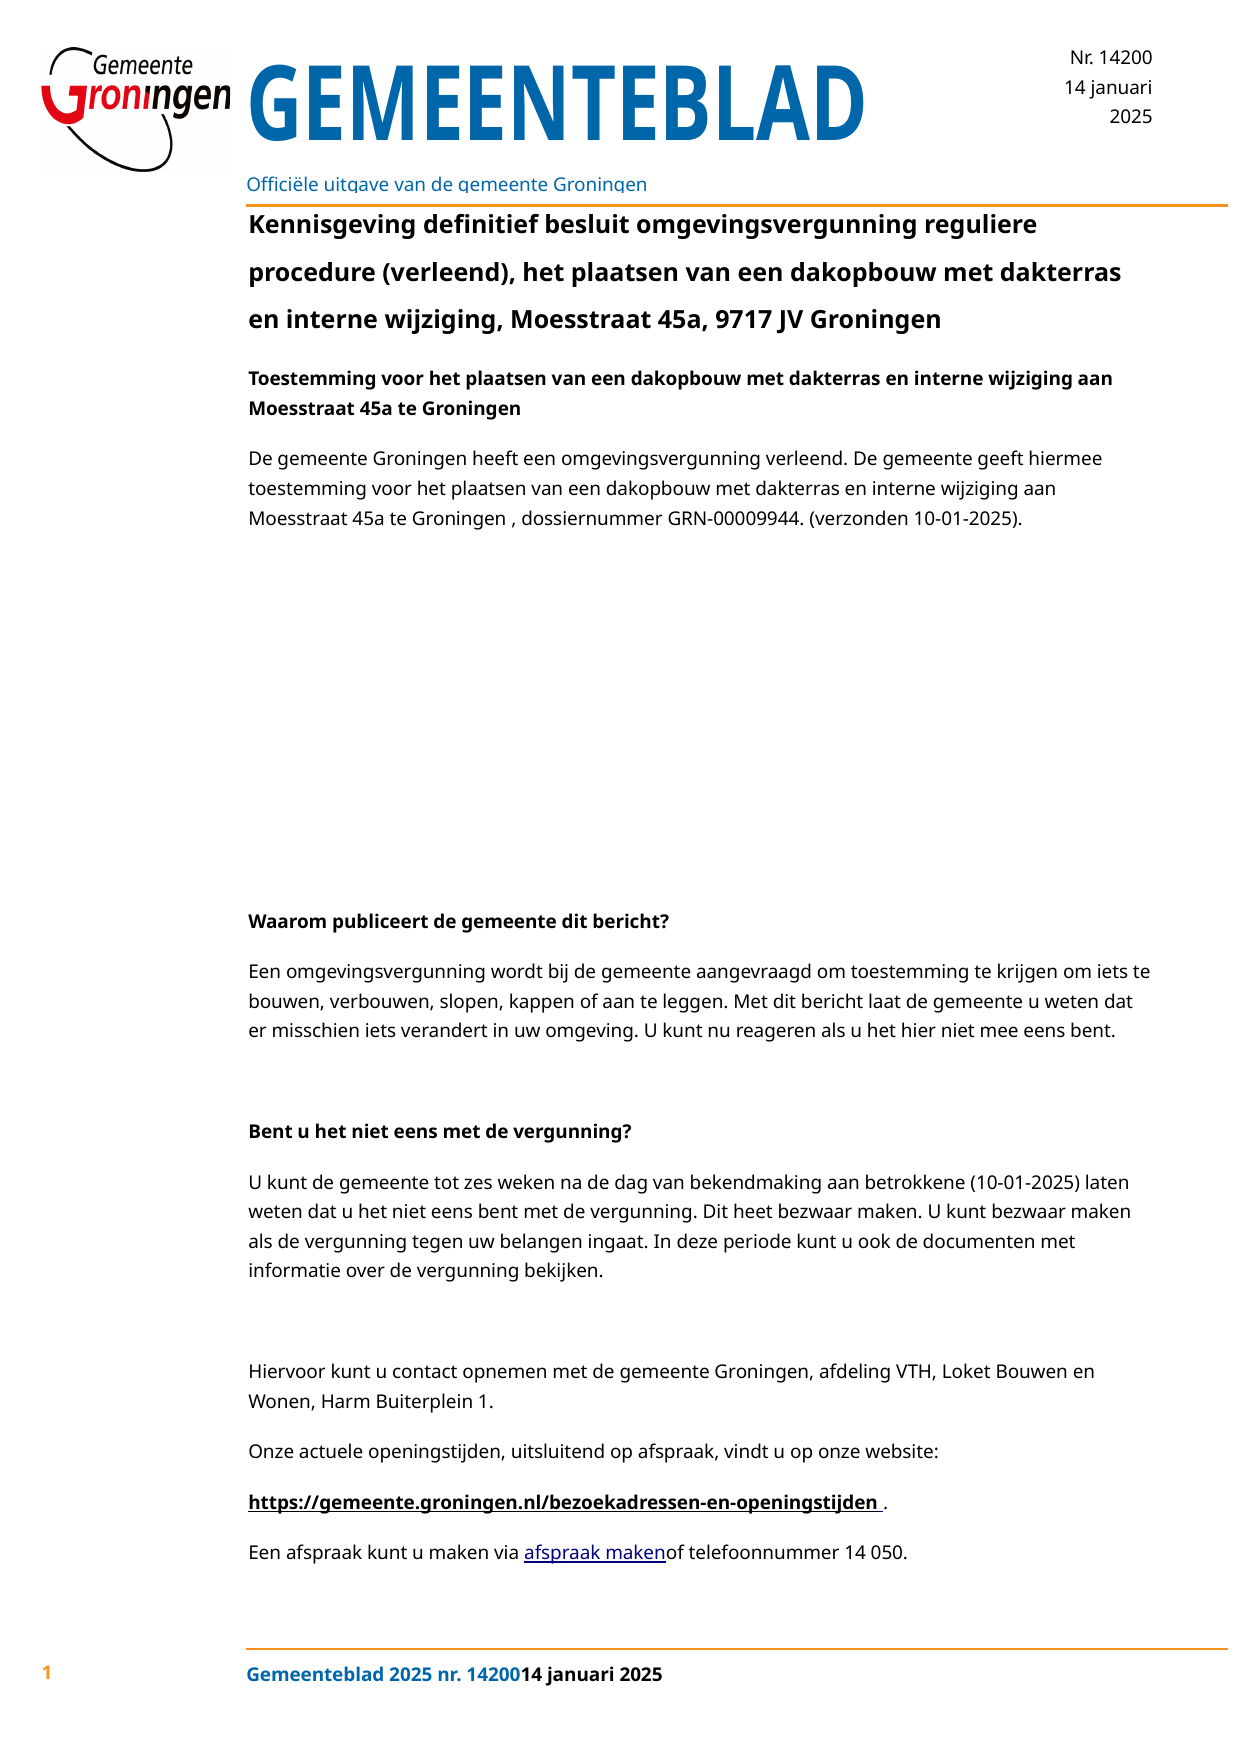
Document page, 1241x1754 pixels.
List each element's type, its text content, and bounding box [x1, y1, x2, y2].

text De gemeente Groningen heeft een omgevingsvergunning verleend. De gemeente geeft hiermee toestemming voor het plaatsen van een dakopbouw met dakterras en interne wijziging aan Moesstraat 45a te Groningen , dossiernummer GRN-00009944. (verzonden 10-01-2025). [248, 446, 1152, 530]
text Onze actuele openingstijden, uitsluitend op afspraak, vindt u op onze website: [248, 1438, 1152, 1464]
text Een omgevingsvergunning wordt bij de gemeente aangevraagd om toestemming te krijgen om iets te bouwen, verbouwen, slopen, kappen of aan te leggen. Met dit bericht laat de gemeente u weten dat er misschien iets verandert in uw omgeving. U kunt nu reageren als u het hier niet mee eens bent. [248, 958, 1152, 1043]
text https://gemeente.groningen.nl/bezoekadressen-en-openingstijden . [248, 1489, 1152, 1514]
text Kennisgeving definitief besluit omgevingsvergunning reguliere procedure (verleend), het plaatsen van een dakopbouw met dakterras en interne wijziging, Moesstraat 45a, 9717 JV Groningen [248, 207, 1152, 336]
text Toestemming voor het plaatsen van een dakopbouw met dakterras en interne wijziging aan Moesstraat 45a te Groningen [248, 366, 1152, 421]
text Bent u het niet eens met de vergunning? [248, 1118, 1152, 1144]
text Waarom publiceert de gemeente dit bericht? [248, 908, 1152, 934]
text Hiervoor kunt u contact opnemen met de gemeente Groningen, afdeling VTH, Loket Bouwen en Wonen, Harm Buiterplein 1. [248, 1358, 1152, 1414]
text Een afspraak kunt u maken via afspraak makenof telefoonnummer 14 050. [248, 1539, 1152, 1565]
text U kunt de gemeente tot zes weken na de dag van bekendmaking aan betrokkene (10-01-2025) laten weten dat u het niet eens bent met de vergunning. Dit heet bezwaar maken. U kunt bezwaar maken als de vergunning tegen uw belangen ingaat. In deze periode kunt u ook de documenten met informatie over de vergunning bekijken. [248, 1169, 1152, 1283]
picture [41, 47, 231, 172]
